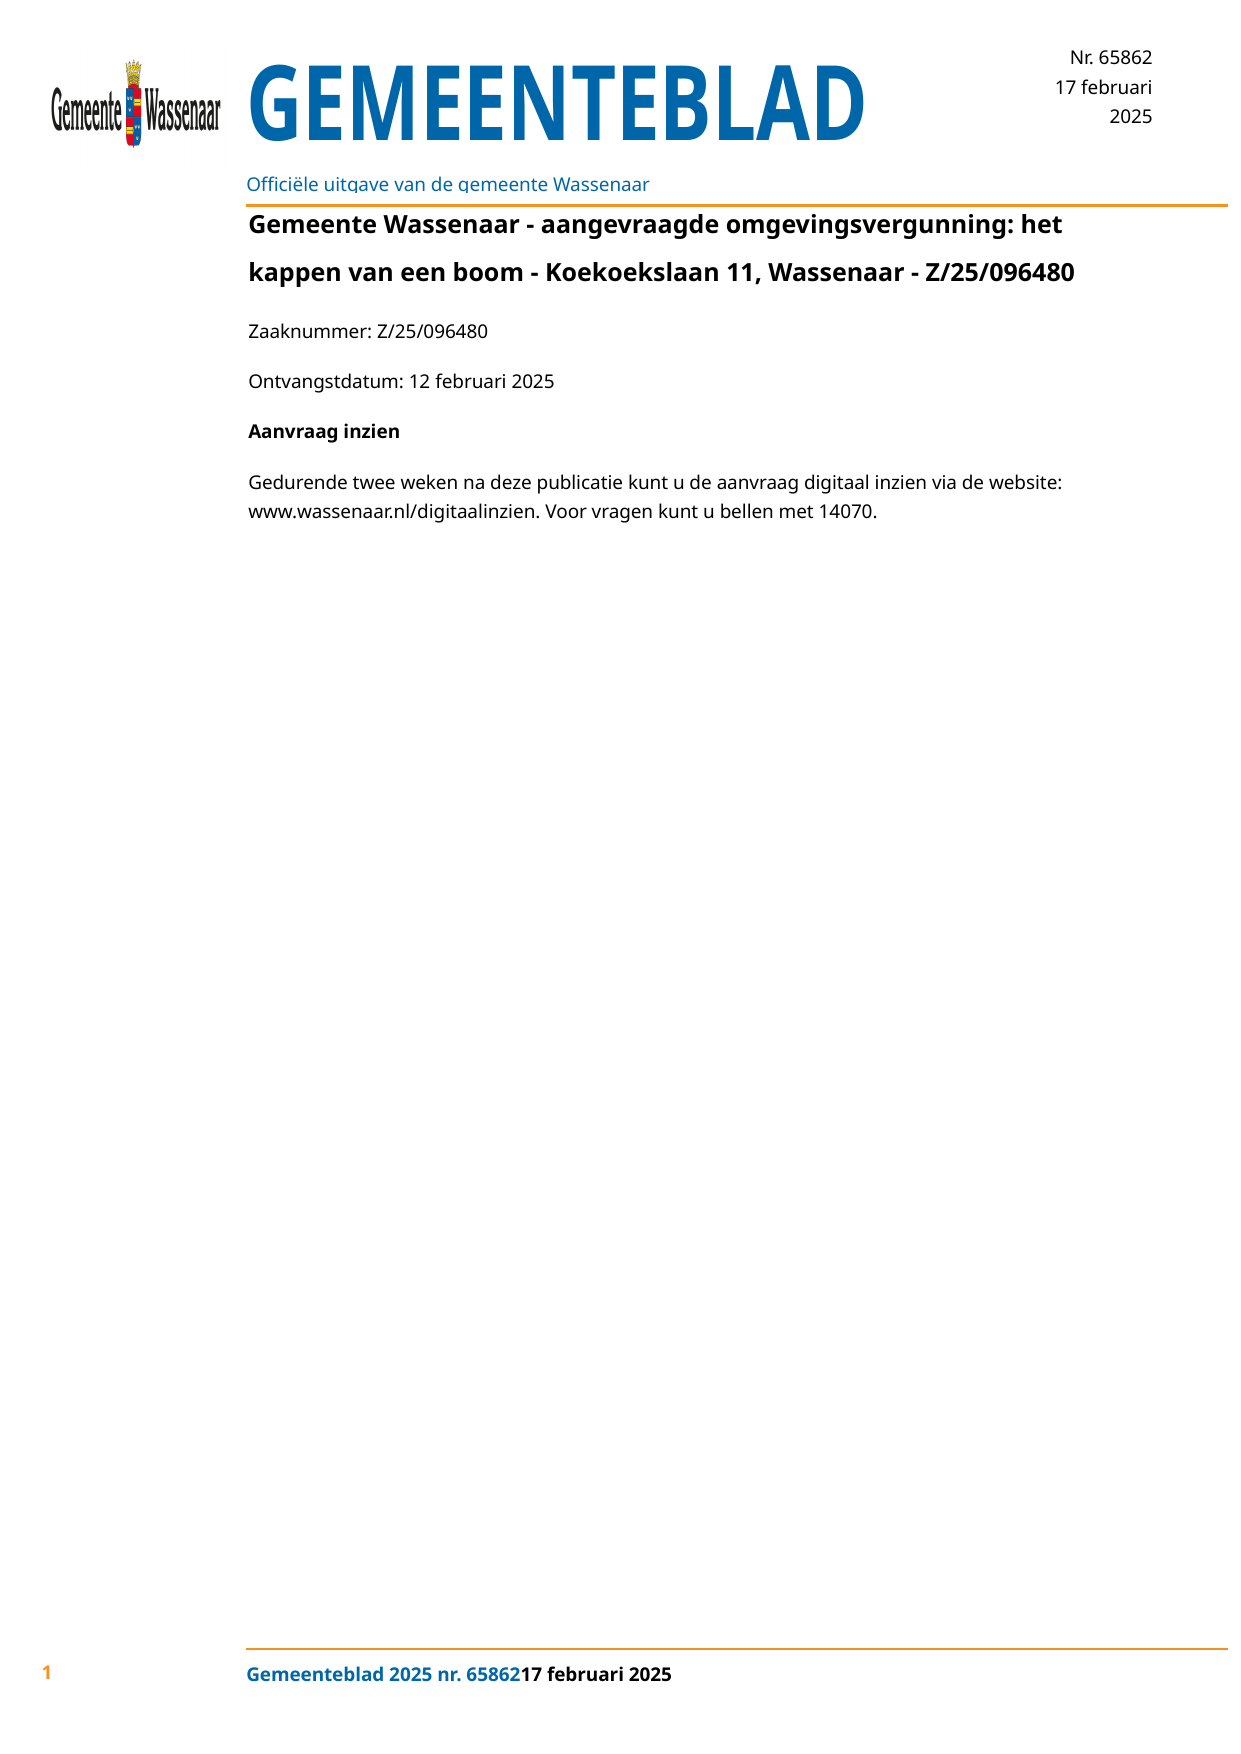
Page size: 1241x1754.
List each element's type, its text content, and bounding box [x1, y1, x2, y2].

text Ontvangstdatum: 12 februari 2025 [248, 368, 1152, 394]
text Gedurende twee weken na deze publicatie kunt u de aanvraag digitaal inzien via de website: www.wassenaar.nl/digitaalinzien. Voor vragen kunt u bellen met 14070. [248, 469, 1152, 524]
text Aanvraag inzien [248, 419, 1152, 444]
text Zaaknummer: Z/25/096480 [248, 318, 1152, 344]
text Gemeente Wassenaar - aangevraagde omgevingsvergunning: het kappen van een boom - Koekoekslaan 11, Wassenaar - Z/25/096480 [248, 207, 1152, 288]
picture [41, 47, 231, 172]
